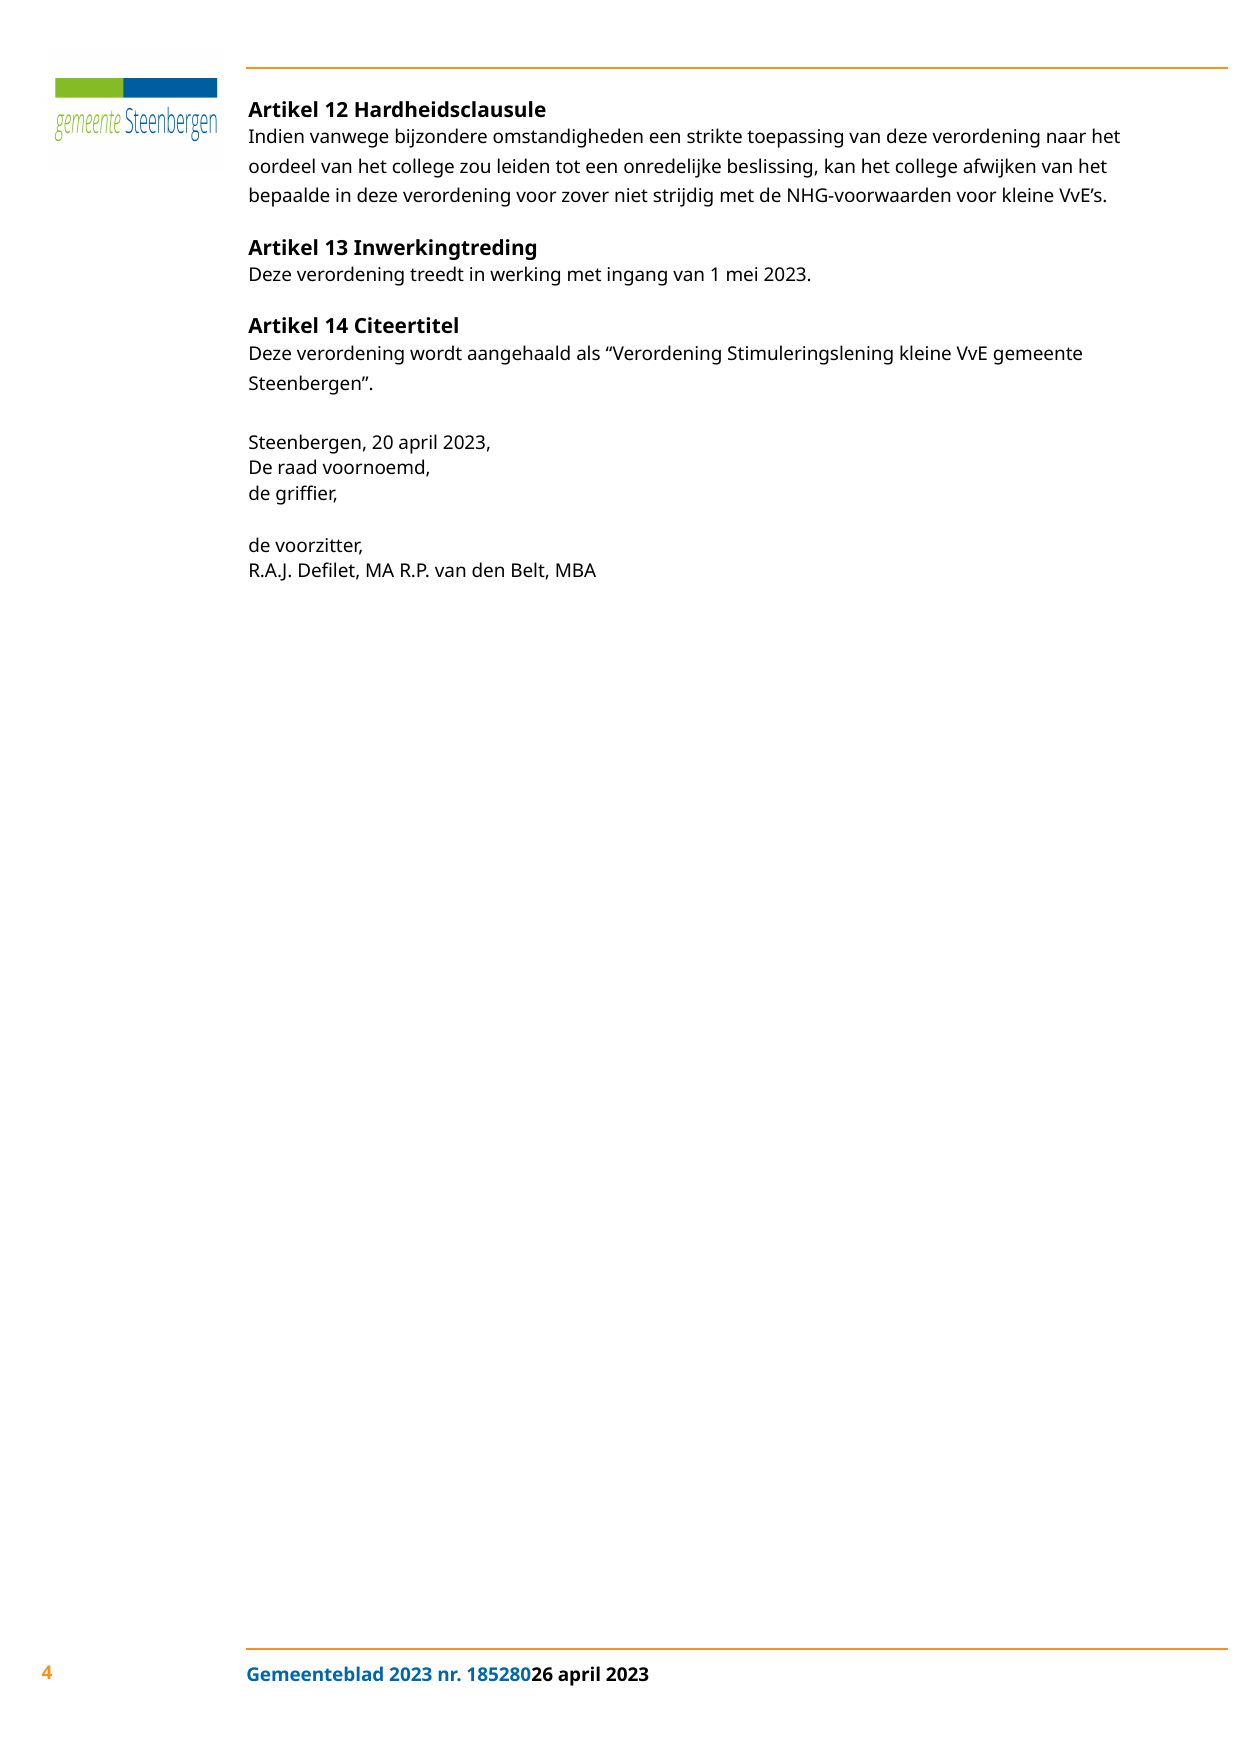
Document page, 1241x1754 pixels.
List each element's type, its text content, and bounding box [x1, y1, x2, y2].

text Indien vanwege bijzondere omstandigheden een strikte toepassing van deze verordening naar het oordeel van het college zou leiden tot een onredelijke beslissing, kan het college afwijken van het bepaalde in deze verordening voor zover niet strijdig met de NHG-voorwaarden voor kleine VvE’s. [248, 123, 1152, 208]
text de griffier, [248, 480, 1152, 506]
text Artikel 12 Hardheidsclausule [248, 95, 1152, 123]
text De raad voornoemd, [248, 454, 1152, 480]
text de voorzitter, [248, 532, 1152, 557]
text Deze verordening treedt in werking met ingang van 1 mei 2023. [248, 261, 1152, 287]
text Deze verordening wordt aangehaald als “Verordening Stimuleringslening kleine VvE gemeente Steenbergen”. [248, 340, 1152, 395]
text R.A.J. Defilet, MA R.P. van den Belt, MBA [248, 557, 1152, 583]
text Artikel 14 Citeertitel [248, 312, 1152, 340]
picture [41, 47, 231, 172]
text Steenbergen, 20 april 2023, [248, 429, 1152, 454]
text Artikel 13 Inwerkingtreding [248, 233, 1152, 261]
